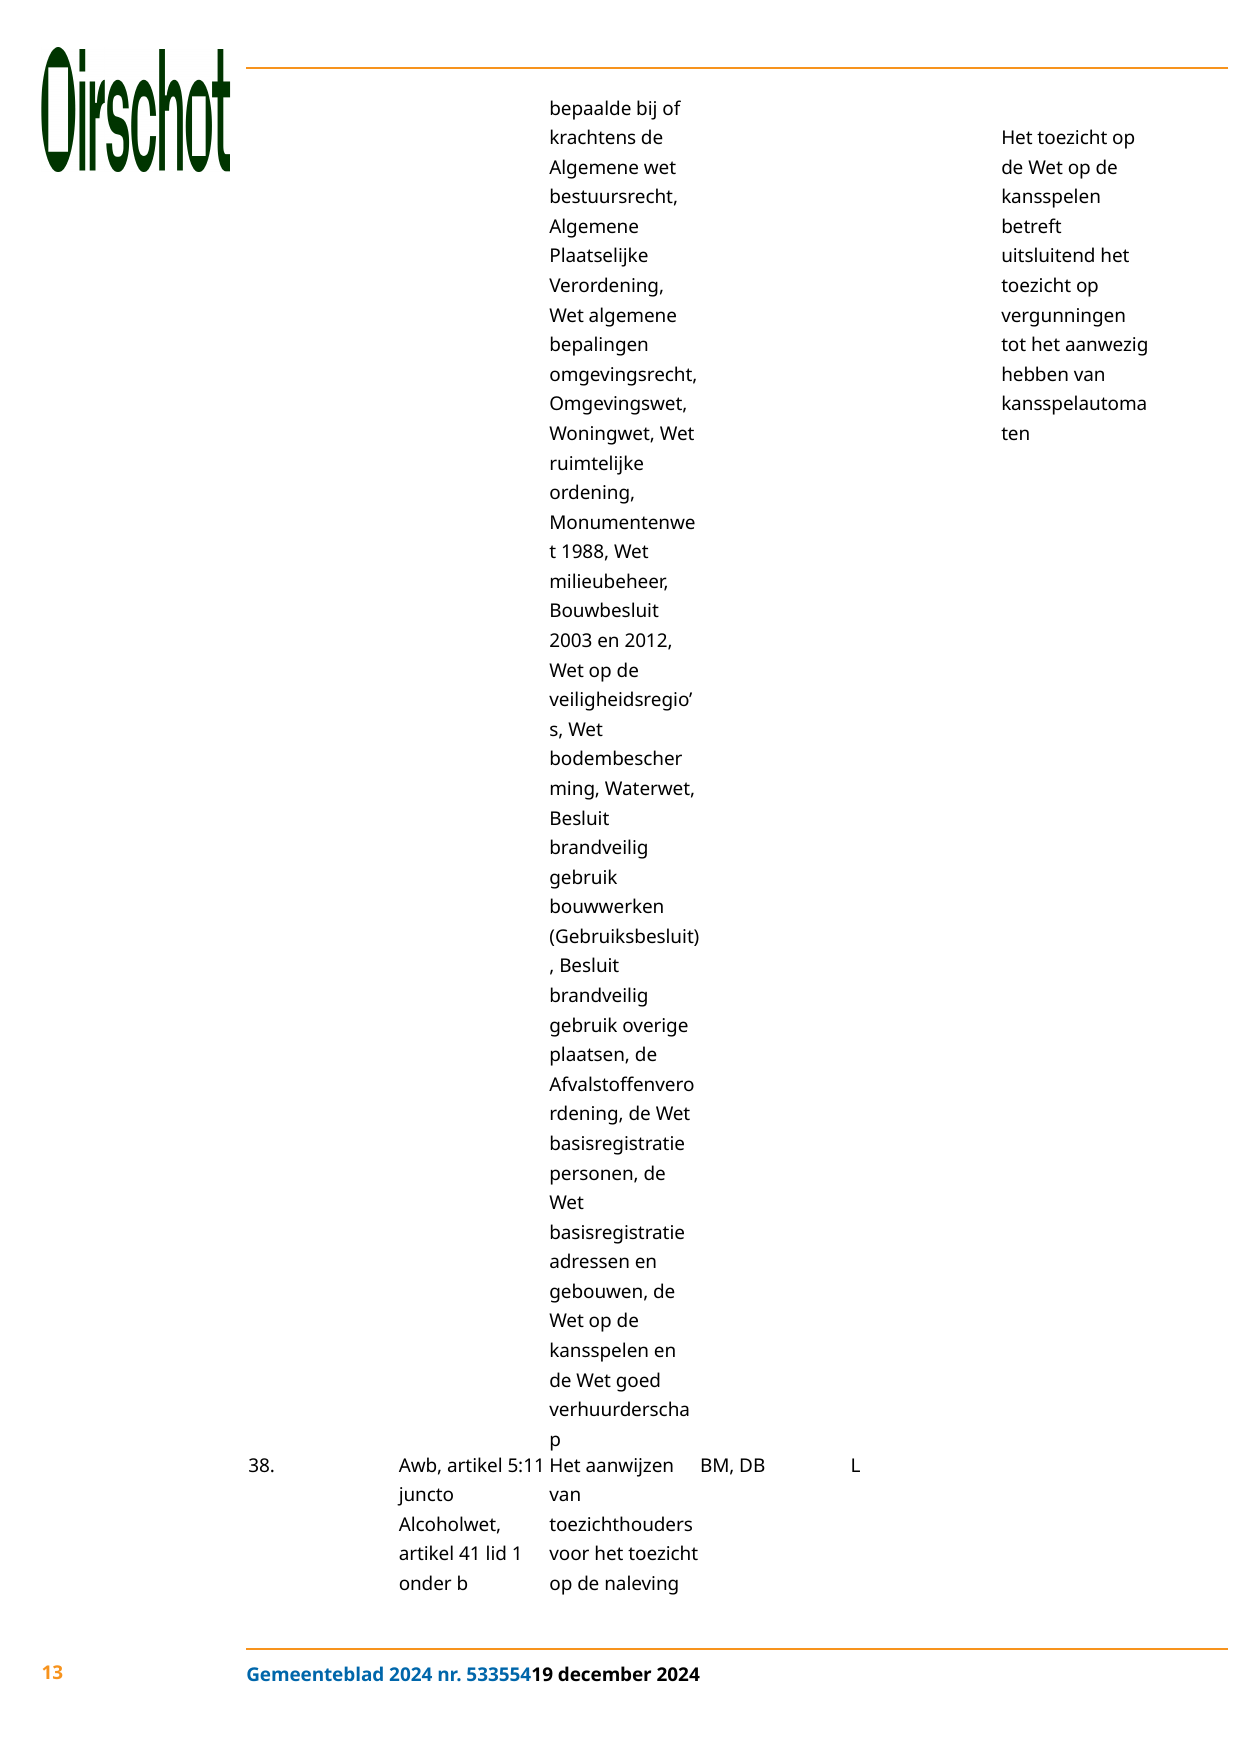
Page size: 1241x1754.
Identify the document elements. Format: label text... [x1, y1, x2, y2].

table_cell bepaalde bij of krachtens de Algemene wet bestuursrecht, Algemene Plaatselijke Verordening, Wet algemene bepalingen omgevingsrecht, Omgevingswet, Woningwet, Wet ruimtelijke ordening, Monumentenwet 1988, Wet milieubeheer, Bouwbesluit 2003 en 2012, Wet op de veiligheidsregio’s, Wet bodembescherming, Waterwet, Besluit brandveilig gebruik bouwwerken (Gebruiksbesluit), Besluit brandveilig gebruik overige plaatsen, de Afvalstoffenverordening, de Wet basisregistratie personen, de Wet basisregistratie adressen en gebouwen, de Wet op de kansspelen en de Wet goed verhuurderschap [549, 95, 700, 1452]
table_cell Het toezicht op de Wet op de kansspelen betreft uitsluitend het toezicht op vergunningen tot het aanwezig hebben van kansspelautomaten [1001, 95, 1152, 1452]
table_cell Het aanwijzen van toezichthouders voor het toezicht op de naleving [549, 1452, 700, 1596]
table_cell L [850, 1452, 1001, 1596]
table_cell [399, 95, 549, 1452]
picture [41, 47, 231, 172]
table_cell Awb, artikel 5:11 juncto Alcoholwet, artikel 41 lid 1 onder b [399, 1452, 549, 1596]
table_cell BM, DB [700, 1452, 850, 1596]
table_cell [850, 95, 1001, 1452]
table_cell [248, 95, 398, 1452]
table_cell [1001, 1452, 1152, 1596]
table_cell [248, 1452, 398, 1596]
table_cell [700, 95, 850, 1452]
